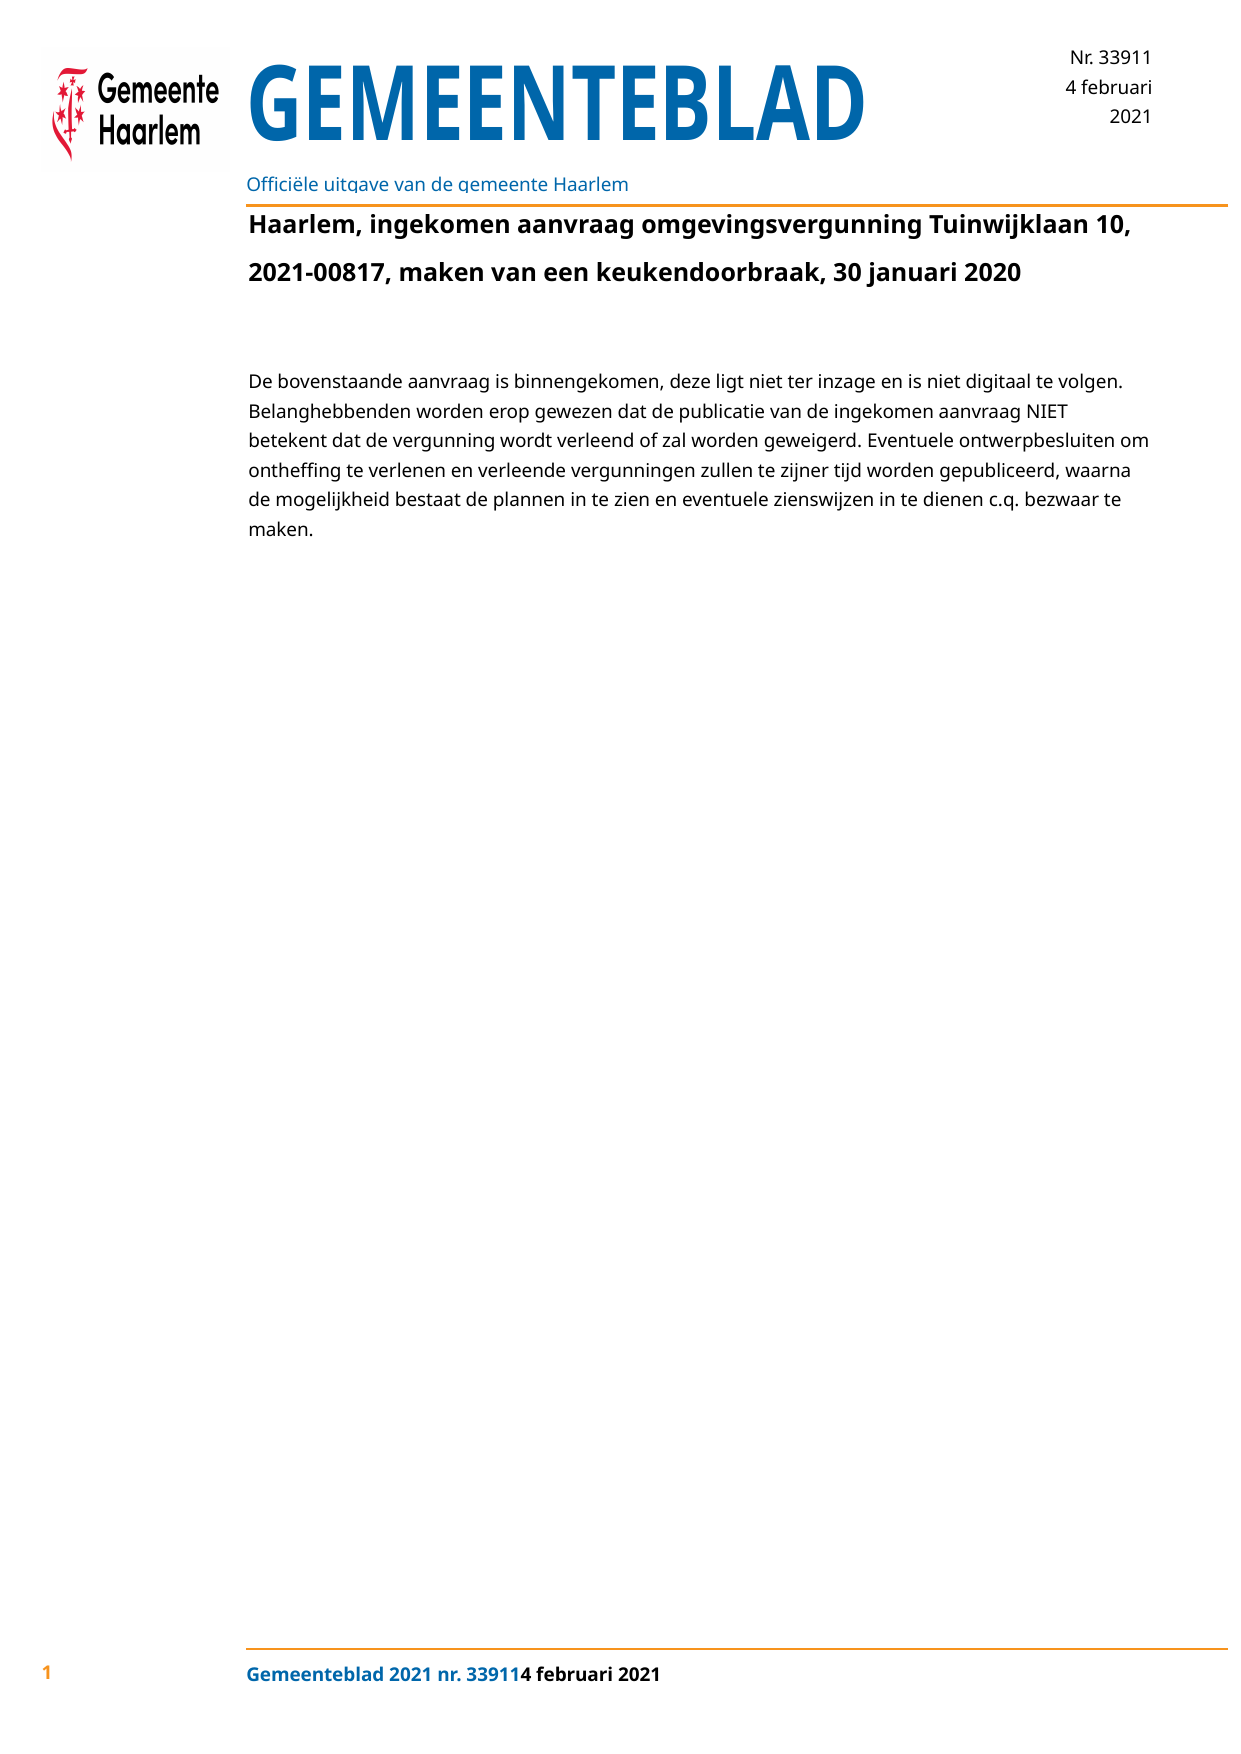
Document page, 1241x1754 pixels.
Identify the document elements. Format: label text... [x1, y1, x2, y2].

text Haarlem, ingekomen aanvraag omgevingsvergunning Tuinwijklaan 10, 2021-00817, maken van een keukendoorbraak, 30 januari 2020 [248, 207, 1152, 288]
picture [41, 47, 231, 172]
text De bovenstaande aanvraag is binnengekomen, deze ligt niet ter inzage en is niet digitaal te volgen. Belanghebbenden worden erop gewezen dat de publicatie van de ingekomen aanvraag NIET betekent dat de vergunning wordt verleend of zal worden geweigerd. Eventuele ontwerpbesluiten om ontheffing te verlenen en verleende vergunningen zullen te zijner tijd worden gepubliceerd, waarna de mogelijkheid bestaat de plannen in te zien en eventuele zienswijzen in te dienen c.q. bezwaar te maken. [248, 368, 1152, 542]
